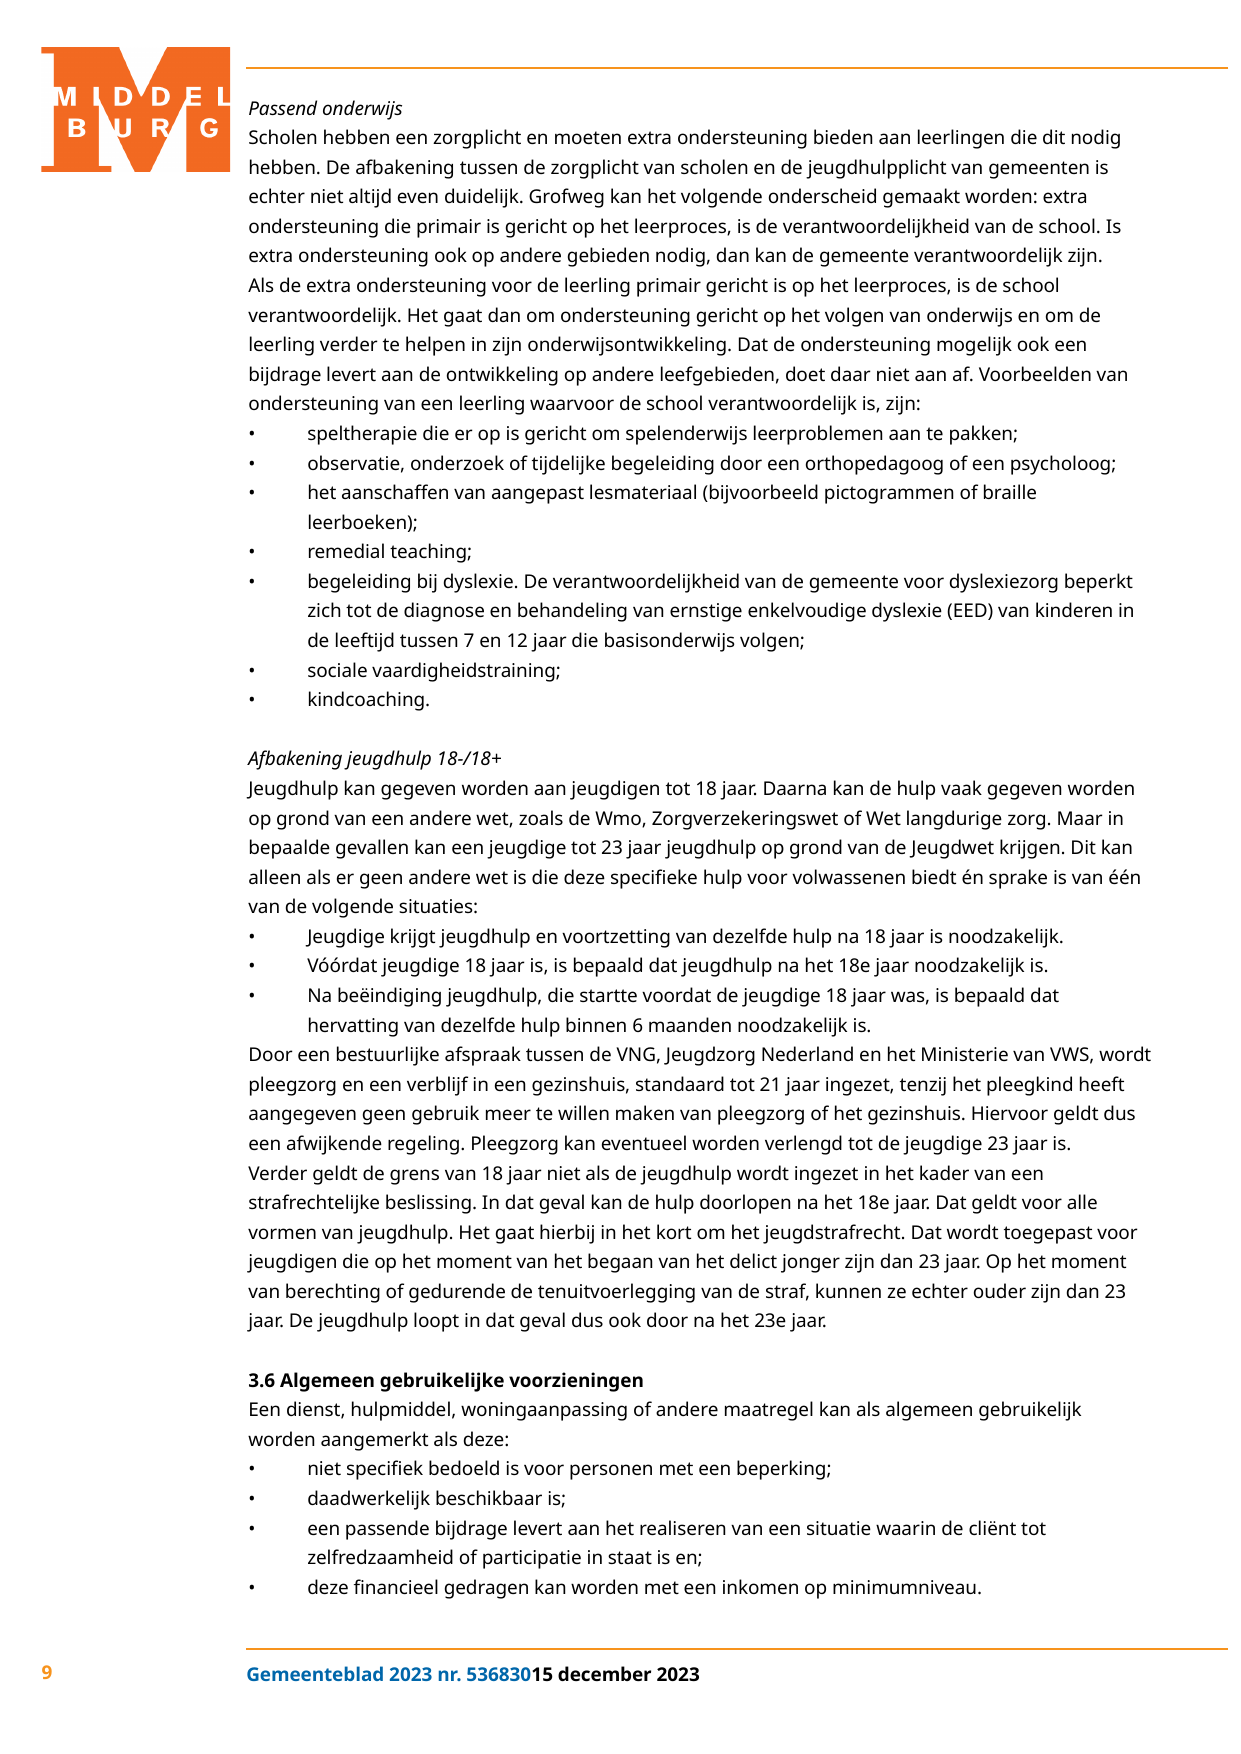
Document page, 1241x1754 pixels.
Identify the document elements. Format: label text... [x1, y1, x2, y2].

list sociale vaardigheidstraining; [248, 657, 1152, 683]
text Als de extra ondersteuning voor de leerling primair gericht is op het leerproces, is de school verantwoordelijk. Het gaat dan om ondersteuning gericht op het volgen van onderwijs en om de leerling verder te helpen in zijn onderwijsontwikkeling. Dat de ondersteuning mogelijk ook een bijdrage levert aan de ontwikkeling op andere leefgebieden, doet daar niet aan af. Voorbeelden van ondersteuning van een leerling waarvoor de school verantwoordelijk is, zijn: [248, 272, 1152, 416]
list daadwerkelijk beschikbaar is; [248, 1485, 1152, 1511]
list Jeugdige krijgt jeugdhulp en voortzetting van dezelfde hulp na 18 jaar is noodzakelijk. [248, 923, 1152, 949]
list begeleiding bij dyslexie. De verantwoordelijkheid van de gemeente voor dyslexiezorg beperkt zich tot de diagnose en behandeling van ernstige enkelvoudige dyslexie (EED) van kinderen in de leeftijd tussen 7 en 12 jaar die basisonderwijs volgen; [248, 568, 1152, 653]
list speltherapie die er op is gericht om spelenderwijs leerproblemen aan te pakken; [248, 420, 1152, 446]
text 3.6 Algemeen gebruikelijke voorzieningen [248, 1367, 1152, 1393]
text Een dienst, hulpmiddel, woningaanpassing of andere maatregel kan als algemeen gebruikelijk worden aangemerkt als deze: [248, 1396, 1152, 1452]
text Scholen hebben een zorgplicht en moeten extra ondersteuning bieden aan leerlingen die dit nodig hebben. De afbakening tussen de zorgplicht van scholen en de jeugdhulpplicht van gemeenten is echter niet altijd even duidelijk. Grofweg kan het volgende onderscheid gemaakt worden: extra ondersteuning die primair is gericht op het leerproces, is de verantwoordelijkheid van de school. Is extra ondersteuning ook op andere gebieden nodig, dan kan de gemeente verantwoordelijk zijn. [248, 124, 1152, 268]
list Vóórdat jeugdige 18 jaar is, is bepaald dat jeugdhulp na het 18e jaar noodzakelijk is. [248, 953, 1152, 978]
list niet specifiek bedoeld is voor personen met een beperking; [248, 1456, 1152, 1481]
picture [41, 47, 231, 172]
text Door een bestuurlijke afspraak tussen de VNG, Jeugdzorg Nederland en het Ministerie van VWS, wordt pleegzorg en een verblijf in een gezinshuis, standaard tot 21 jaar ingezet, tenzij het pleegkind heeft aangegeven geen gebruik meer te willen maken van pleegzorg of het gezinshuis. Hiervoor geldt dus een afwijkende regeling. Pleegzorg kan eventueel worden verlengd tot de jeugdige 23 jaar is. [248, 1041, 1152, 1156]
list remedial teaching; [248, 538, 1152, 564]
text Afbakening jeugdhulp 18-/18+ [248, 746, 1152, 771]
list Na beëindiging jeugdhulp, die startte voordat de jeugdige 18 jaar was, is bepaald dat hervatting van dezelfde hulp binnen 6 maanden noodzakelijk is. [248, 982, 1152, 1038]
list kindcoaching. [248, 686, 1152, 712]
list een passende bijdrage levert aan het realiseren van een situatie waarin de cliënt tot zelfredzaamheid of participatie in staat is en; [248, 1515, 1152, 1570]
text Verder geldt de grens van 18 jaar niet als de jeugdhulp wordt ingezet in het kader van een strafrechtelijke beslissing. In dat geval kan de hulp doorlopen na het 18e jaar. Dat geldt voor alle vormen van jeugdhulp. Het gaat hierbij in het kort om het jeugdstrafrecht. Dat wordt toegepast voor jeugdigen die op het moment van het begaan van het delict jonger zijn dan 23 jaar. Op het moment van berechting of gedurende de tenuitvoerlegging van de straf, kunnen ze echter ouder zijn dan 23 jaar. De jeugdhulp loopt in dat geval dus ook door na het 23e jaar. [248, 1160, 1152, 1333]
text Passend onderwijs [248, 95, 1152, 121]
text Jeugdhulp kan gegeven worden aan jeugdigen tot 18 jaar. Daarna kan de hulp vaak gegeven worden op grond van een andere wet, zoals de Wmo, Zorgverzekeringswet of Wet langdurige zorg. Maar in bepaalde gevallen kan een jeugdige tot 23 jaar jeugdhulp op grond van de Jeugdwet krijgen. Dit kan alleen als er geen andere wet is die deze specifieke hulp voor volwassenen biedt én sprake is van één van de volgende situaties: [248, 775, 1152, 919]
list deze financieel gedragen kan worden met een inkomen op minimumniveau. [248, 1574, 1152, 1600]
list het aanschaffen van aangepast lesmateriaal (bijvoorbeeld pictogrammen of braille leerboeken); [248, 479, 1152, 535]
list observatie, onderzoek of tijdelijke begeleiding door een orthopedagoog of een psycholoog; [248, 450, 1152, 476]
